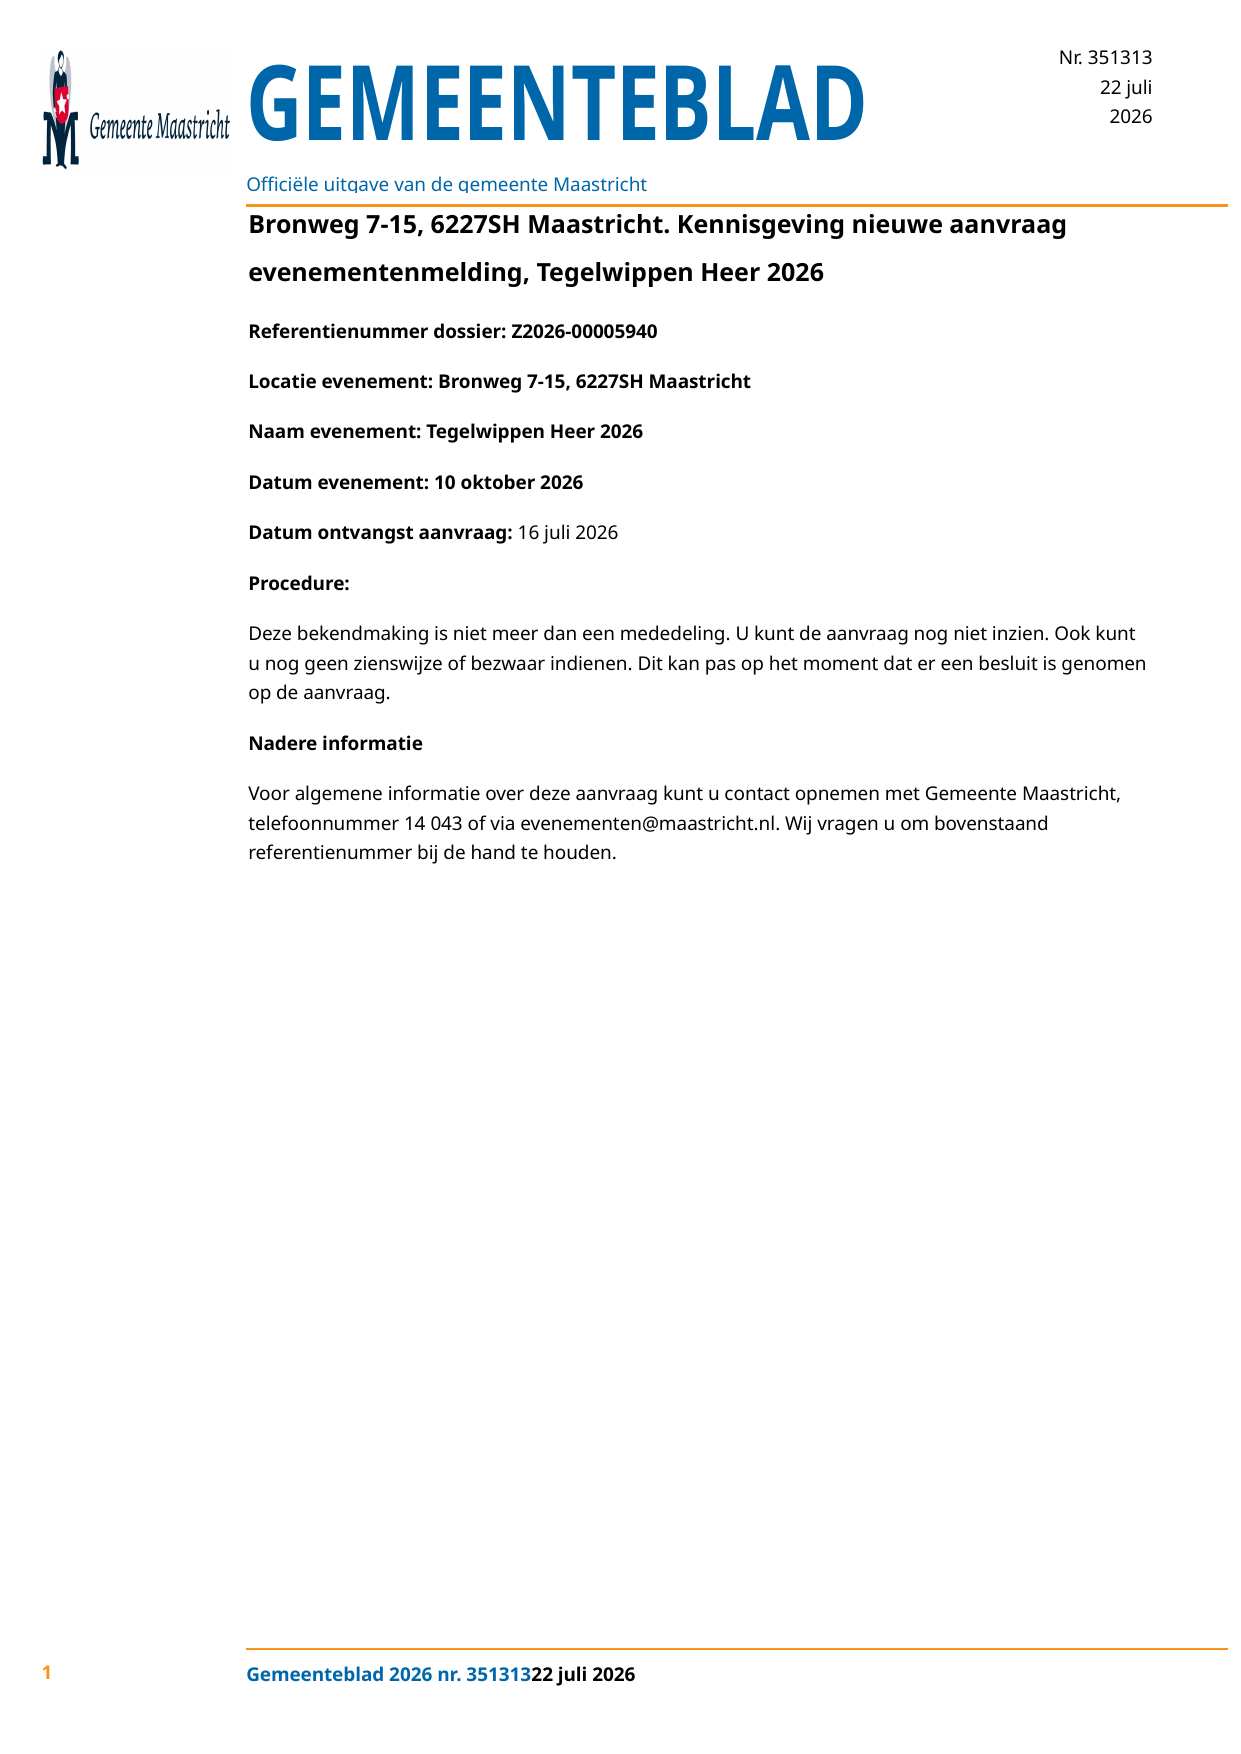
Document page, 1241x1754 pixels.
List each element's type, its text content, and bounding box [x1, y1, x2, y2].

text Deze bekendmaking is niet meer dan een mededeling. U kunt de aanvraag nog niet inzien. Ook kunt u nog geen zienswijze of bezwaar indienen. Dit kan pas op het moment dat er een besluit is genomen op de aanvraag. [248, 620, 1152, 705]
text Procedure: [248, 570, 1152, 596]
text Referentienummer dossier: Z2026-00005940 [248, 318, 1152, 344]
text Datum ontvangst aanvraag: 16 juli 2026 [248, 519, 1152, 545]
text Datum evenement: 10 oktober 2026 [248, 469, 1152, 495]
text Locatie evenement: Bronweg 7-15, 6227SH Maastricht [248, 368, 1152, 394]
text Voor algemene informatie over deze aanvraag kunt u contact opnemen met Gemeente Maastricht, telefoonnummer 14 043 of via evenementen@maastricht.nl. Wij vragen u om bovenstaand referentienummer bij de hand te houden. [248, 780, 1152, 865]
picture [41, 47, 231, 172]
text Nadere informatie [248, 730, 1152, 756]
text Naam evenement: Tegelwippen Heer 2026 [248, 419, 1152, 444]
text Bronweg 7-15, 6227SH Maastricht. Kennisgeving nieuwe aanvraag evenementenmelding, Tegelwippen Heer 2026 [248, 207, 1152, 288]
